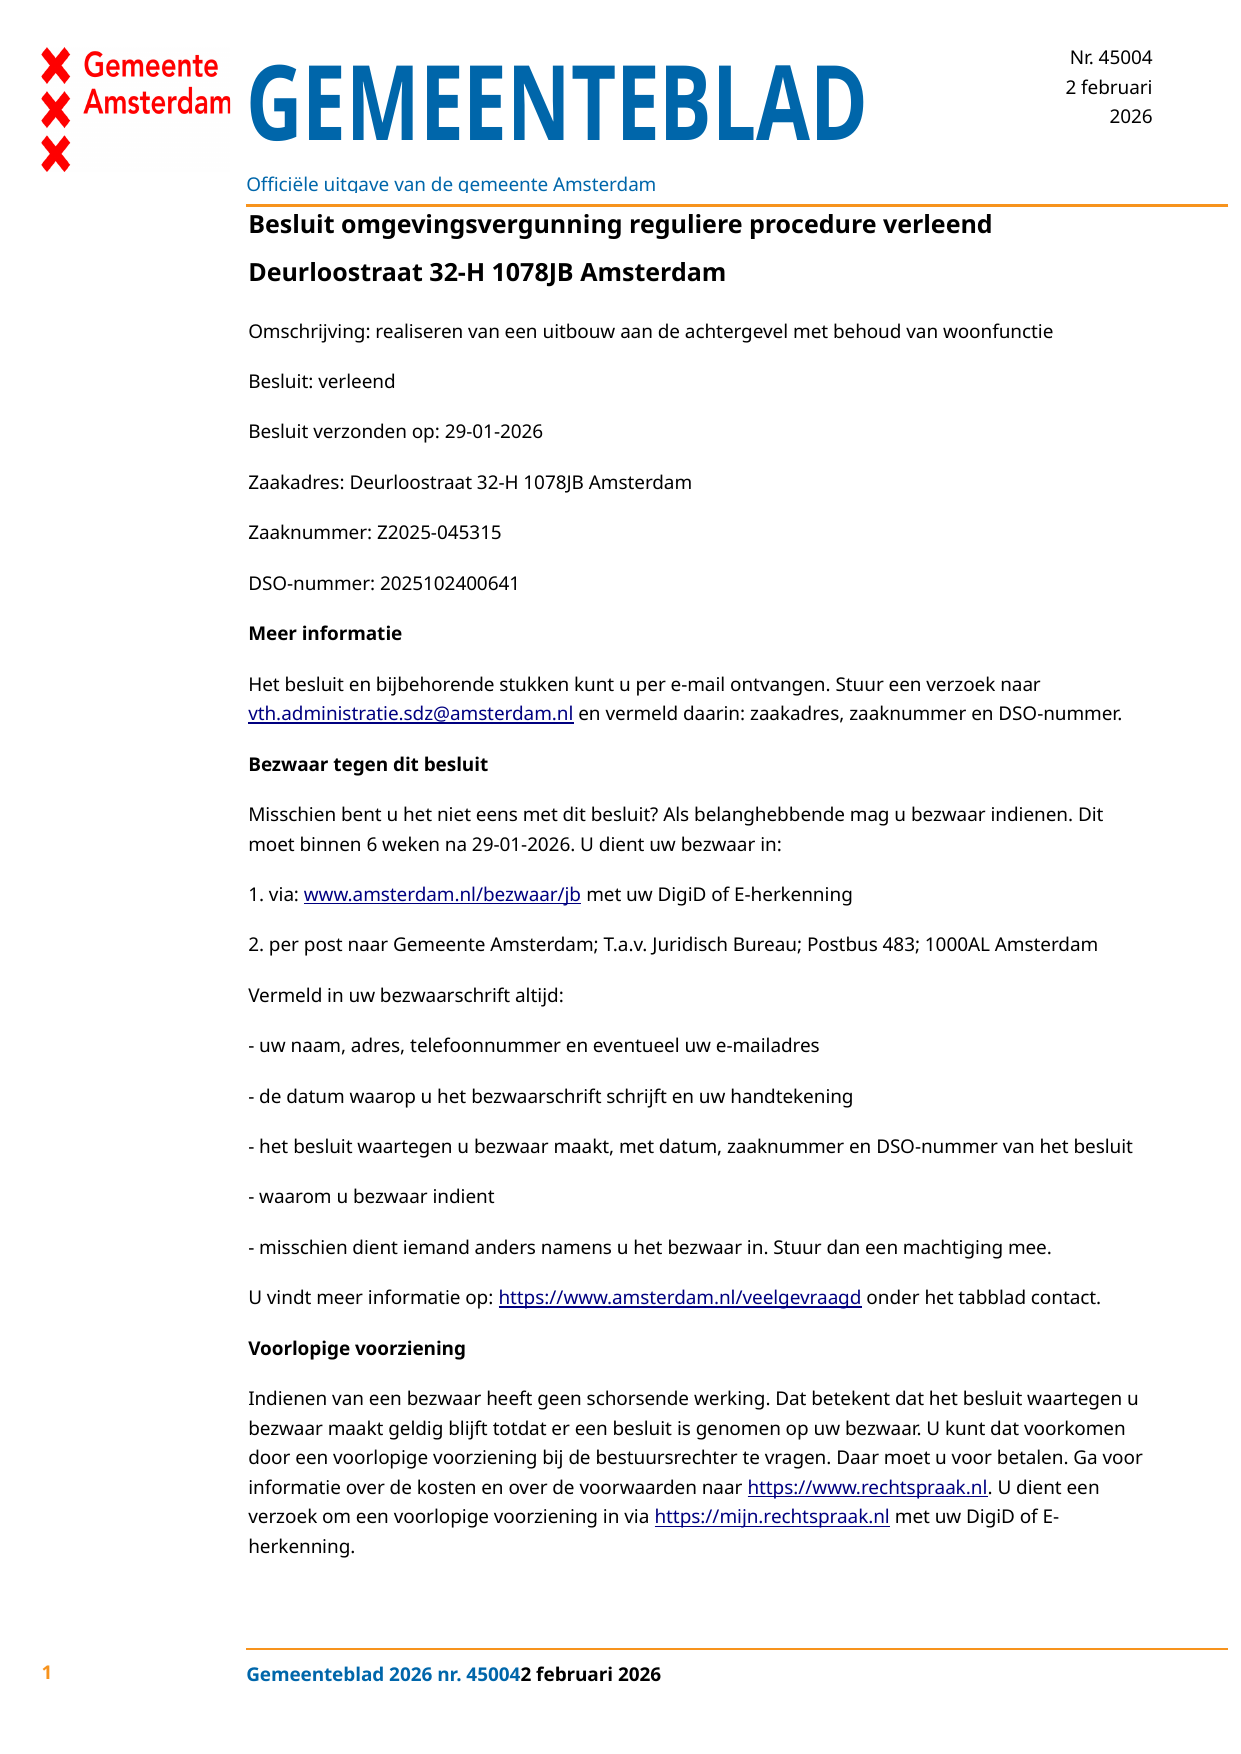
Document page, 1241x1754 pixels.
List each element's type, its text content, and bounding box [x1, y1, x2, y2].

text Besluit: verleend [248, 368, 1152, 394]
text 2. per post naar Gemeente Amsterdam; T.a.v. Juridisch Bureau; Postbus 483; 1000AL Amsterdam [248, 932, 1152, 957]
text - de datum waarop u het bezwaarschrift schrijft en uw handtekening [248, 1083, 1152, 1109]
picture [41, 47, 231, 172]
text Misschien bent u het niet eens met dit besluit? Als belanghebbende mag u bezwaar indienen. Dit moet binnen 6 weken na 29-01-2026. U dient uw bezwaar in: [248, 801, 1152, 857]
text Zaakadres: Deurloostraat 32-H 1078JB Amsterdam [248, 469, 1152, 495]
text Voorlopige voorziening [248, 1335, 1152, 1361]
text - misschien dient iemand anders namens u het bezwaar in. Stuur dan een machtiging mee. [248, 1234, 1152, 1260]
text Meer informatie [248, 620, 1152, 646]
text U vindt meer informatie op: https://www.amsterdam.nl/veelgevraagd onder het tabblad contact. [248, 1284, 1152, 1310]
text DSO-nummer: 2025102400641 [248, 570, 1152, 596]
text Bezwaar tegen dit besluit [248, 751, 1152, 777]
text Besluit omgevingsvergunning reguliere procedure verleend Deurloostraat 32-H 1078JB Amsterdam [248, 207, 1152, 288]
text Besluit verzonden op: 29-01-2026 [248, 419, 1152, 444]
text - uw naam, adres, telefoonnummer en eventueel uw e-mailadres [248, 1032, 1152, 1058]
text - het besluit waartegen u bezwaar maakt, met datum, zaaknummer en DSO-nummer van het besluit [248, 1133, 1152, 1159]
text Vermeld in uw bezwaarschrift altijd: [248, 982, 1152, 1008]
text Omschrijving: realiseren van een uitbouw aan de achtergevel met behoud van woonfunctie [248, 318, 1152, 344]
text Indienen van een bezwaar heeft geen schorsende werking. Dat betekent dat het besluit waartegen u bezwaar maakt geldig blijft totdat er een besluit is genomen op uw bezwaar. U kunt dat voorkomen door een voorlopige voorziening bij de bestuursrechter te vragen. Daar moet u voor betalen. Ga voor informatie over de kosten en over de voorwaarden naar https://www.rechtspraak.nl. U dient een verzoek om een voorlopige voorziening in via https://mijn.rechtspraak.nl met uw DigiD of E-herkenning. [248, 1385, 1152, 1559]
text Zaaknummer: Z2025-045315 [248, 519, 1152, 545]
text Het besluit en bijbehorende stukken kunt u per e-mail ontvangen. Stuur een verzoek naar vth.administratie.sdz@amsterdam.nl en vermeld daarin: zaakadres, zaaknummer en DSO-nummer. [248, 671, 1152, 726]
text - waarom u bezwaar indient [248, 1184, 1152, 1209]
text 1. via: www.amsterdam.nl/bezwaar/jb met uw DigiD of E-herkenning [248, 881, 1152, 907]
